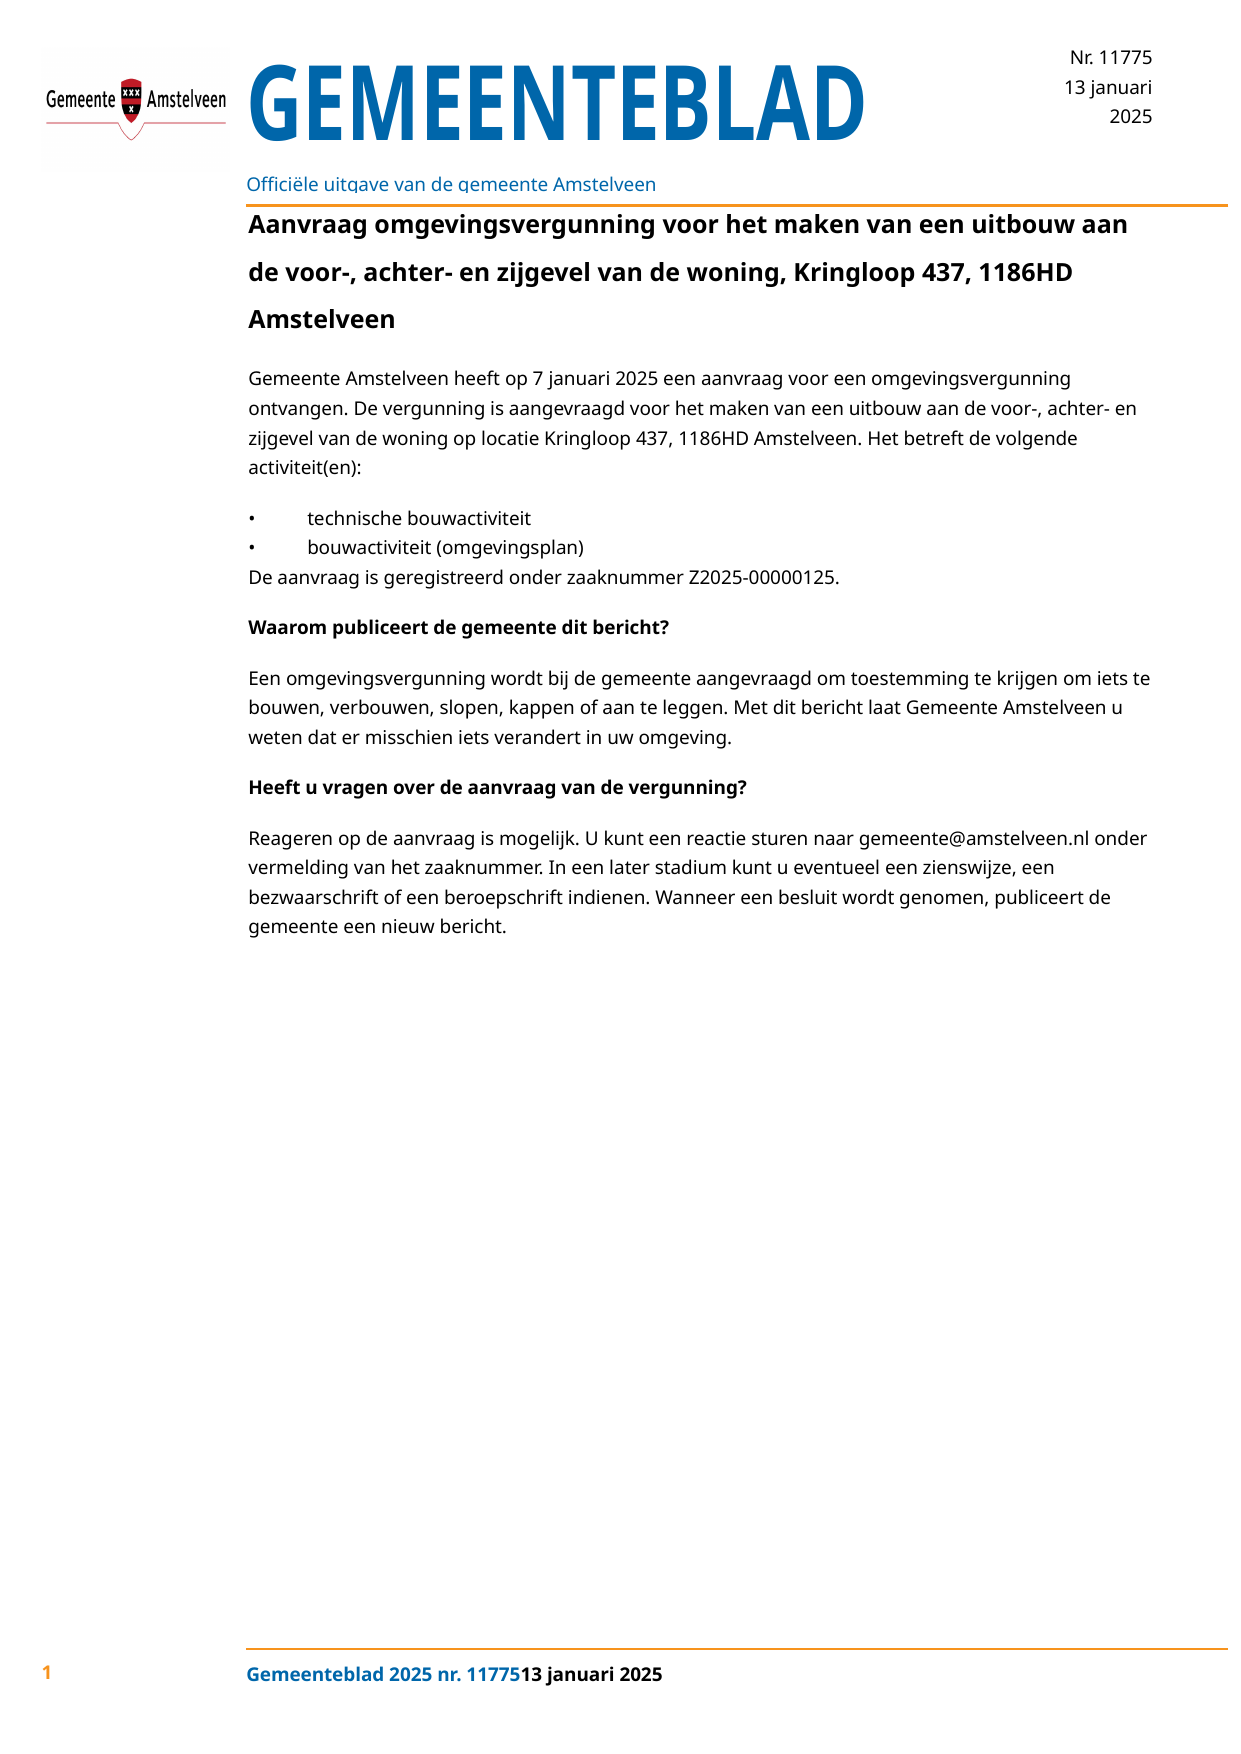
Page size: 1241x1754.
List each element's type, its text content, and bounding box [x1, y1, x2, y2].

text Waarom publiceert de gemeente dit bericht? [248, 614, 1152, 640]
text Heeft u vragen over de aanvraag van de vergunning? [248, 774, 1152, 800]
text Gemeente Amstelveen heeft op 7 januari 2025 een aanvraag voor een omgevingsvergunning ontvangen. De vergunning is aangevraagd voor het maken van een uitbouw aan de voor-, achter- en zijgevel van de woning op locatie Kringloop 437, 1186HD Amstelveen. Het betreft de volgende activiteit(en): [248, 366, 1152, 480]
text Een omgevingsvergunning wordt bij de gemeente aangevraagd om toestemming te krijgen om iets te bouwen, verbouwen, slopen, kappen of aan te leggen. Met dit bericht laat Gemeente Amstelveen u weten dat er misschien iets verandert in uw omgeving. [248, 665, 1152, 749]
list bouwactiviteit (omgevingsplan) [248, 534, 1152, 560]
text Reageren op de aanvraag is mogelijk. U kunt een reactie sturen naar gemeente@amstelveen.nl onder vermelding van het zaaknummer. In een later stadium kunt u eventueel een zienswijze, een bezwaarschrift of een beroepschrift indienen. Wanneer een besluit wordt genomen, publiceert de gemeente een nieuw bericht. [248, 825, 1152, 939]
text De aanvraag is geregistreerd onder zaaknummer Z2025-00000125. [248, 564, 1152, 589]
text Aanvraag omgevingsvergunning voor het maken van een uitbouw aan de voor-, achter- en zijgevel van de woning, Kringloop 437, 1186HD Amstelveen [248, 207, 1152, 336]
list technische bouwactiviteit [248, 505, 1152, 530]
picture [41, 47, 231, 172]
